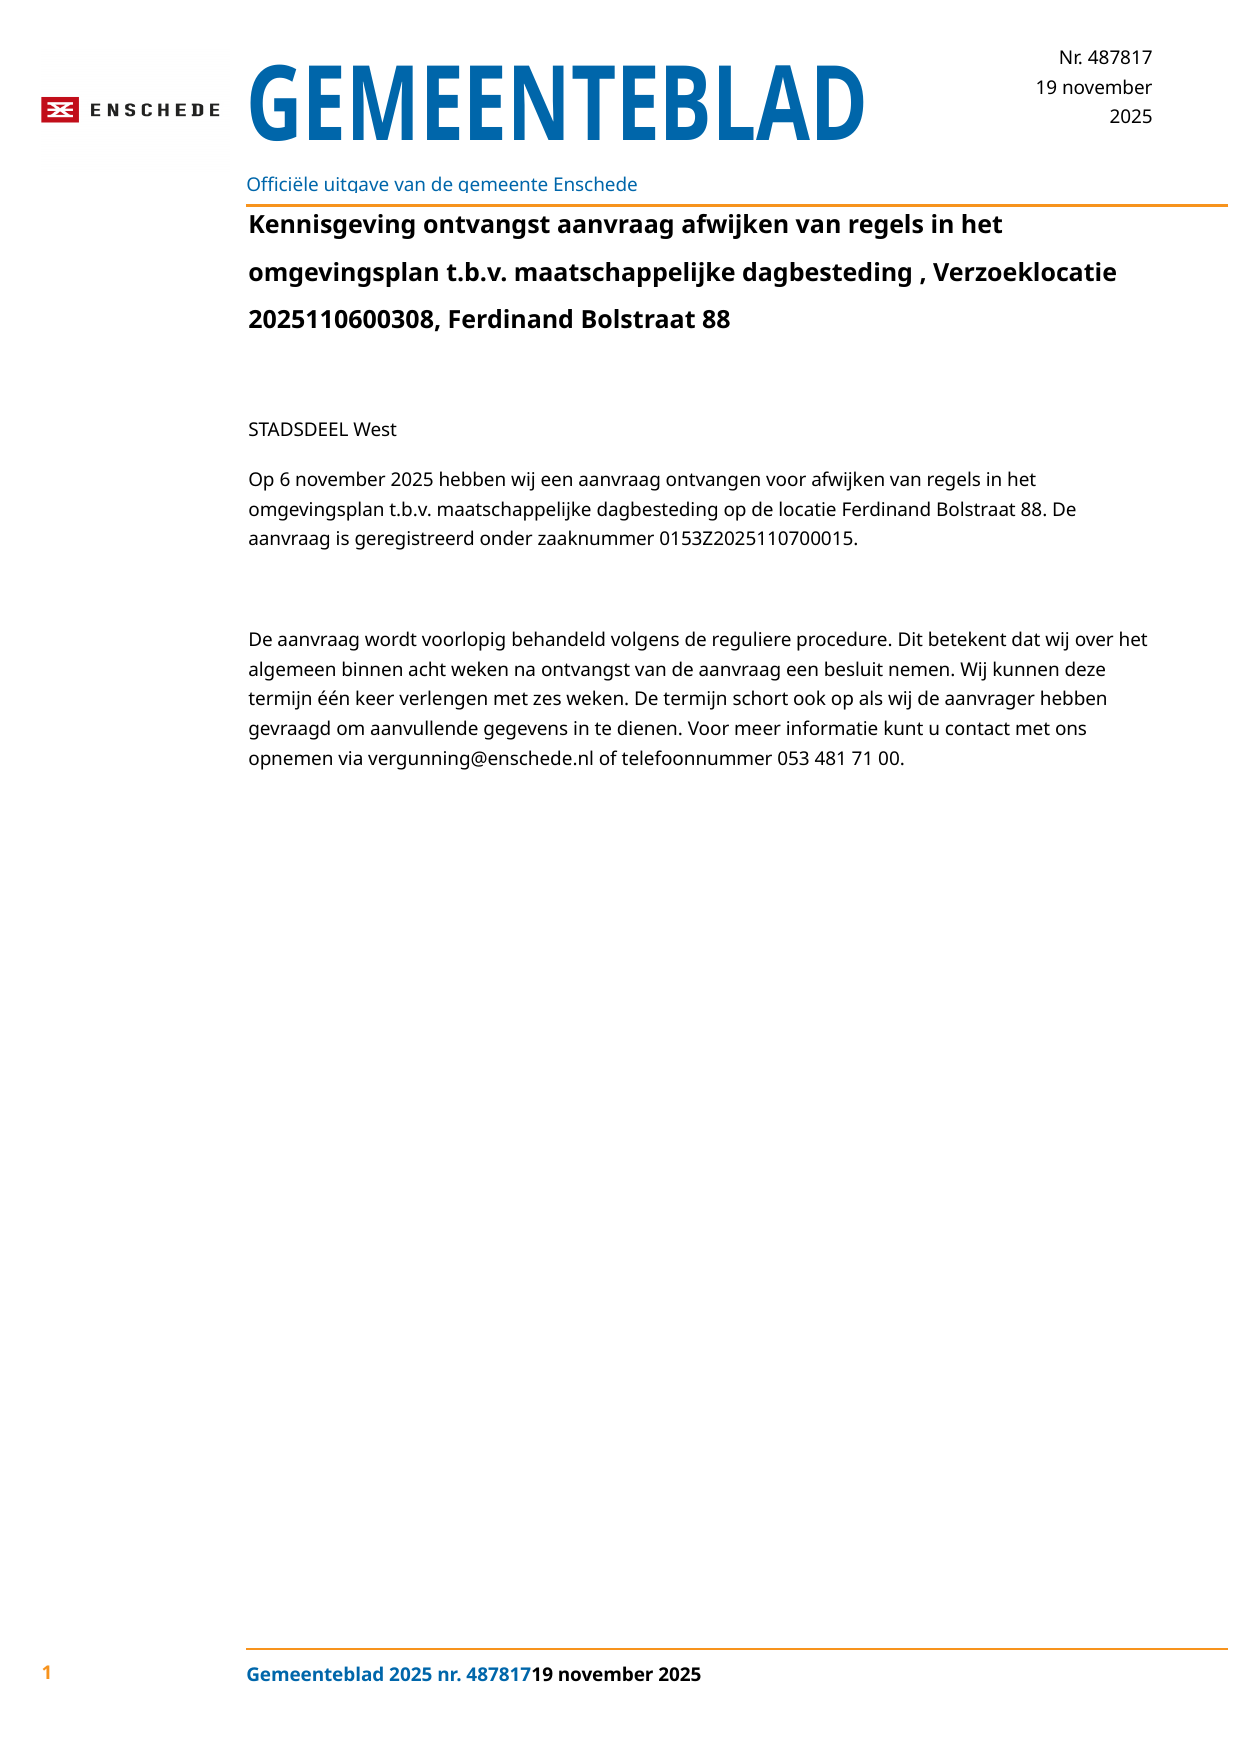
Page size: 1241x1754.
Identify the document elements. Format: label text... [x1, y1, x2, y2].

picture [41, 47, 231, 172]
text Kennisgeving ontvangst aanvraag afwijken van regels in het omgevingsplan t.b.v. maatschappelijke dagbesteding , Verzoeklocatie 2025110600308, Ferdinand Bolstraat 88 [248, 207, 1152, 336]
text De aanvraag wordt voorlopig behandeld volgens de reguliere procedure. Dit betekent dat wij over het algemeen binnen acht weken na ontvangst van de aanvraag een besluit nemen. Wij kunnen deze termijn één keer verlengen met zes weken. De termijn schort ook op als wij de aanvrager hebben gevraagd om aanvullende gegevens in te dienen. Voor meer informatie kunt u contact met ons opnemen via vergunning@enschede.nl of telefoonnummer 053 481 71 00. [248, 626, 1152, 770]
text Op 6 november 2025 hebben wij een aanvraag ontvangen voor afwijken van regels in het omgevingsplan t.b.v. maatschappelijke dagbesteding op de locatie Ferdinand Bolstraat 88. De aanvraag is geregistreerd onder zaaknummer 0153Z2025110700015. [248, 466, 1152, 551]
text STADSDEEL West [248, 416, 1152, 442]
